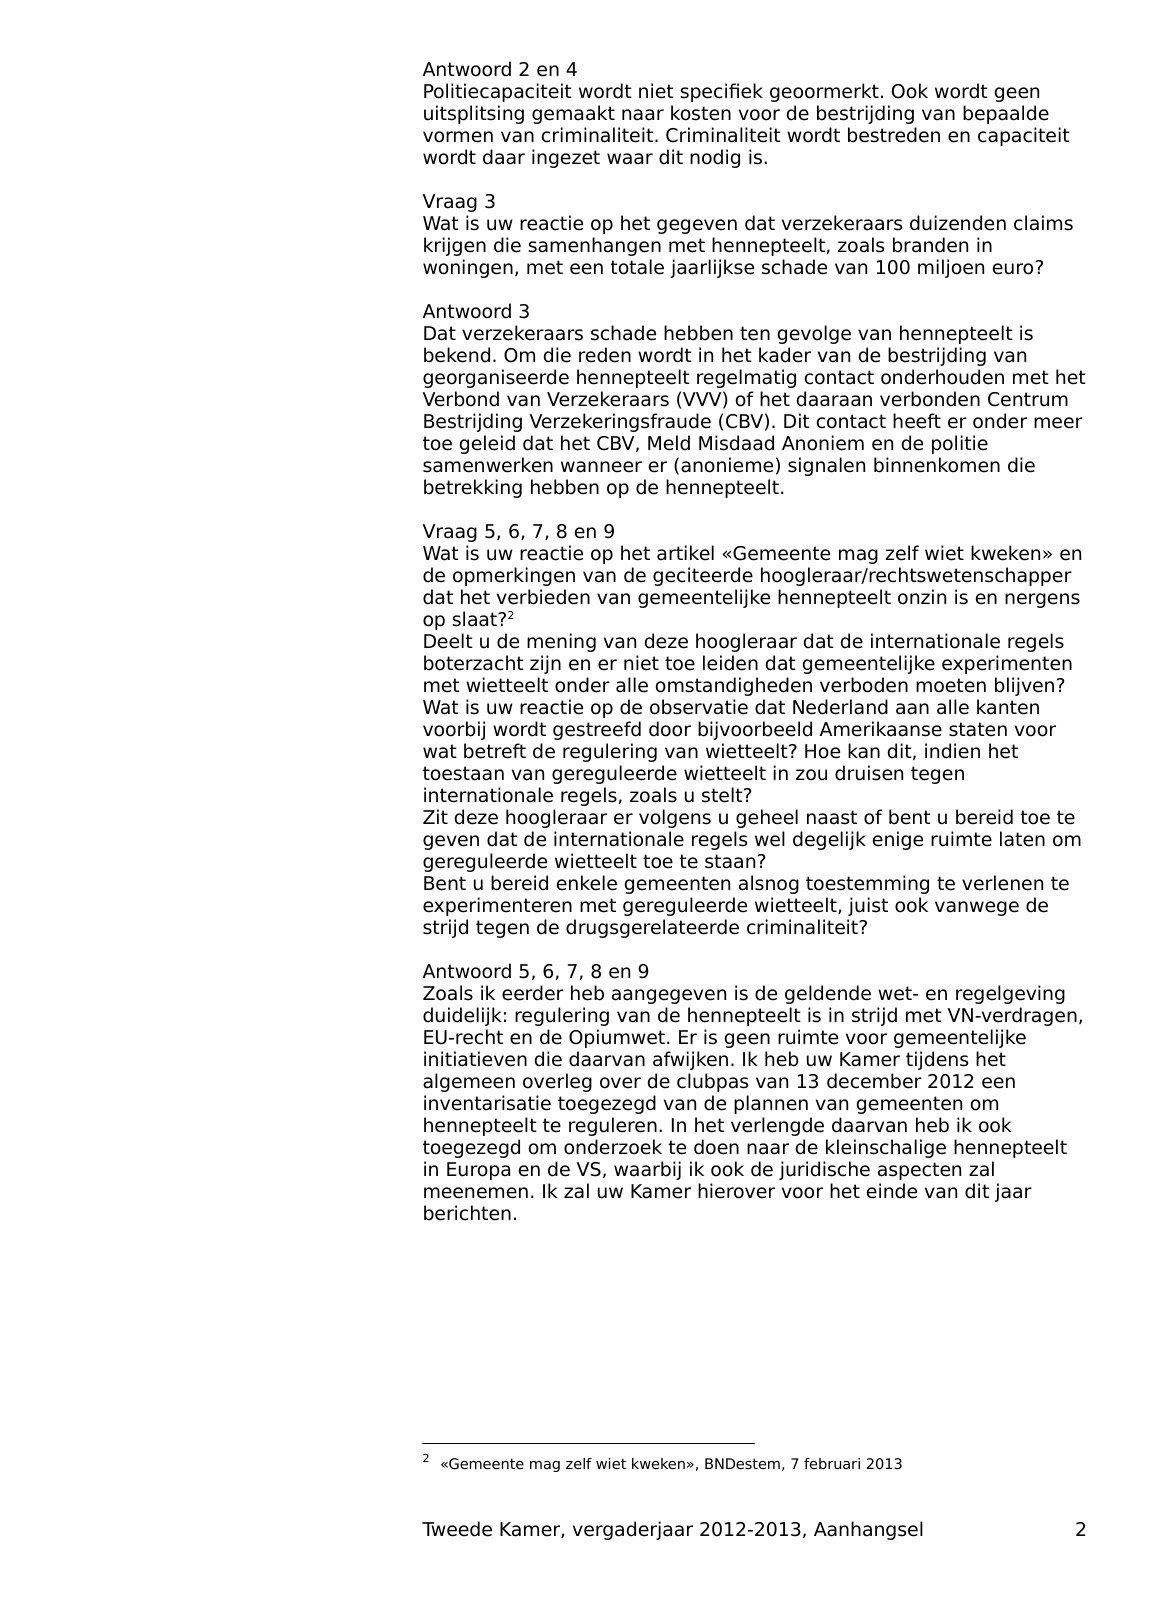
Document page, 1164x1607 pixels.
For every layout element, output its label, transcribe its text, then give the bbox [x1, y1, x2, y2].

text Vraag 5, 6, 7, 8 en 9 [422, 521, 1087, 543]
text Vraag 3 [422, 191, 1087, 213]
text Wat is uw reactie op het artikel «Gemeente mag zelf wiet kweken» en de opmerkingen van de geciteerde hoogleraar/rechtswetenschapper dat het verbieden van gemeentelijke hennepteelt onzin is en nergens op slaat? [422, 543, 1087, 631]
text «Gemeente mag zelf wiet kweken», BNDestem, 7 februari 2013 [422, 1452, 1087, 1474]
text Zit deze hoogleraar er volgens u geheel naast of bent u bereid toe te geven dat de internationale regels wel degelijk enige ruimte laten om gereguleerde wietteelt toe te staan? [422, 807, 1087, 873]
text Bent u bereid enkele gemeenten alsnog toestemming te verlenen te experimenteren met gereguleerde wietteelt, juist ook vanwege de strijd tegen de drugsgerelateerde criminaliteit? [422, 873, 1087, 939]
text Dat verzekeraars schade hebben ten gevolge van hennepteelt is bekend. Om die reden wordt in het kader van de bestrijding van georganiseerde hennepteelt regelmatig contact onderhouden met het Verbond van Verzekeraars (VVV) of het daaraan verbonden Centrum Bestrijding Verzekeringsfraude (CBV). Dit contact heeft er onder meer toe geleid dat het CBV, Meld Misdaad Anoniem en de politie samenwerken wanneer er (anonieme) signalen binnenkomen die betrekking hebben op de hennepteelt. [422, 323, 1087, 499]
text Wat is uw reactie op de observatie dat Nederland aan alle kanten voorbij wordt gestreefd door bijvoorbeeld Amerikaanse staten voor wat betreft de regulering van wietteelt? Hoe kan dit, indien het toestaan van gereguleerde wietteelt in zou druisen tegen internationale regels, zoals u stelt? [422, 697, 1087, 807]
text Antwoord 2 en 4 [422, 59, 1087, 81]
text Zoals ik eerder heb aangegeven is de geldende wet- en regelgeving duidelijk: regulering van de hennepteelt is in strijd met VN-verdragen, EU-recht en de Opiumwet. Er is geen ruimte voor gemeentelijke initiatieven die daarvan afwijken. Ik heb uw Kamer tijdens het algemeen overleg over de clubpas van 13 december 2012 een inventarisatie toegezegd van de plannen van gemeenten om hennepteelt te reguleren. In het verlengde daarvan heb ik ook toegezegd om onderzoek te doen naar de kleinschalige hennepteelt in Europa en de VS, waarbij ik ook de juridische aspecten zal meenemen. Ik zal uw Kamer hierover voor het einde van dit jaar berichten. [422, 983, 1087, 1225]
text Deelt u de mening van deze hoogleraar dat de internationale regels boterzacht zijn en er niet toe leiden dat gemeentelijke experimenten met wietteelt onder alle omstandigheden verboden moeten blijven? [422, 631, 1087, 697]
text Wat is uw reactie op het gegeven dat verzekeraars duizenden claims krijgen die samenhangen met hennepteelt, zoals branden in woningen, met een totale jaarlijkse schade van 100 miljoen euro? [422, 213, 1087, 279]
text Politiecapaciteit wordt niet specifiek geoormerkt. Ook wordt geen uitsplitsing gemaakt naar kosten voor de bestrijding van bepaalde vormen van criminaliteit. Criminaliteit wordt bestreden en capaciteit wordt daar ingezet waar dit nodig is. [422, 81, 1087, 169]
text Antwoord 5, 6, 7, 8 en 9 [422, 961, 1087, 983]
text Antwoord 3 [422, 301, 1087, 323]
